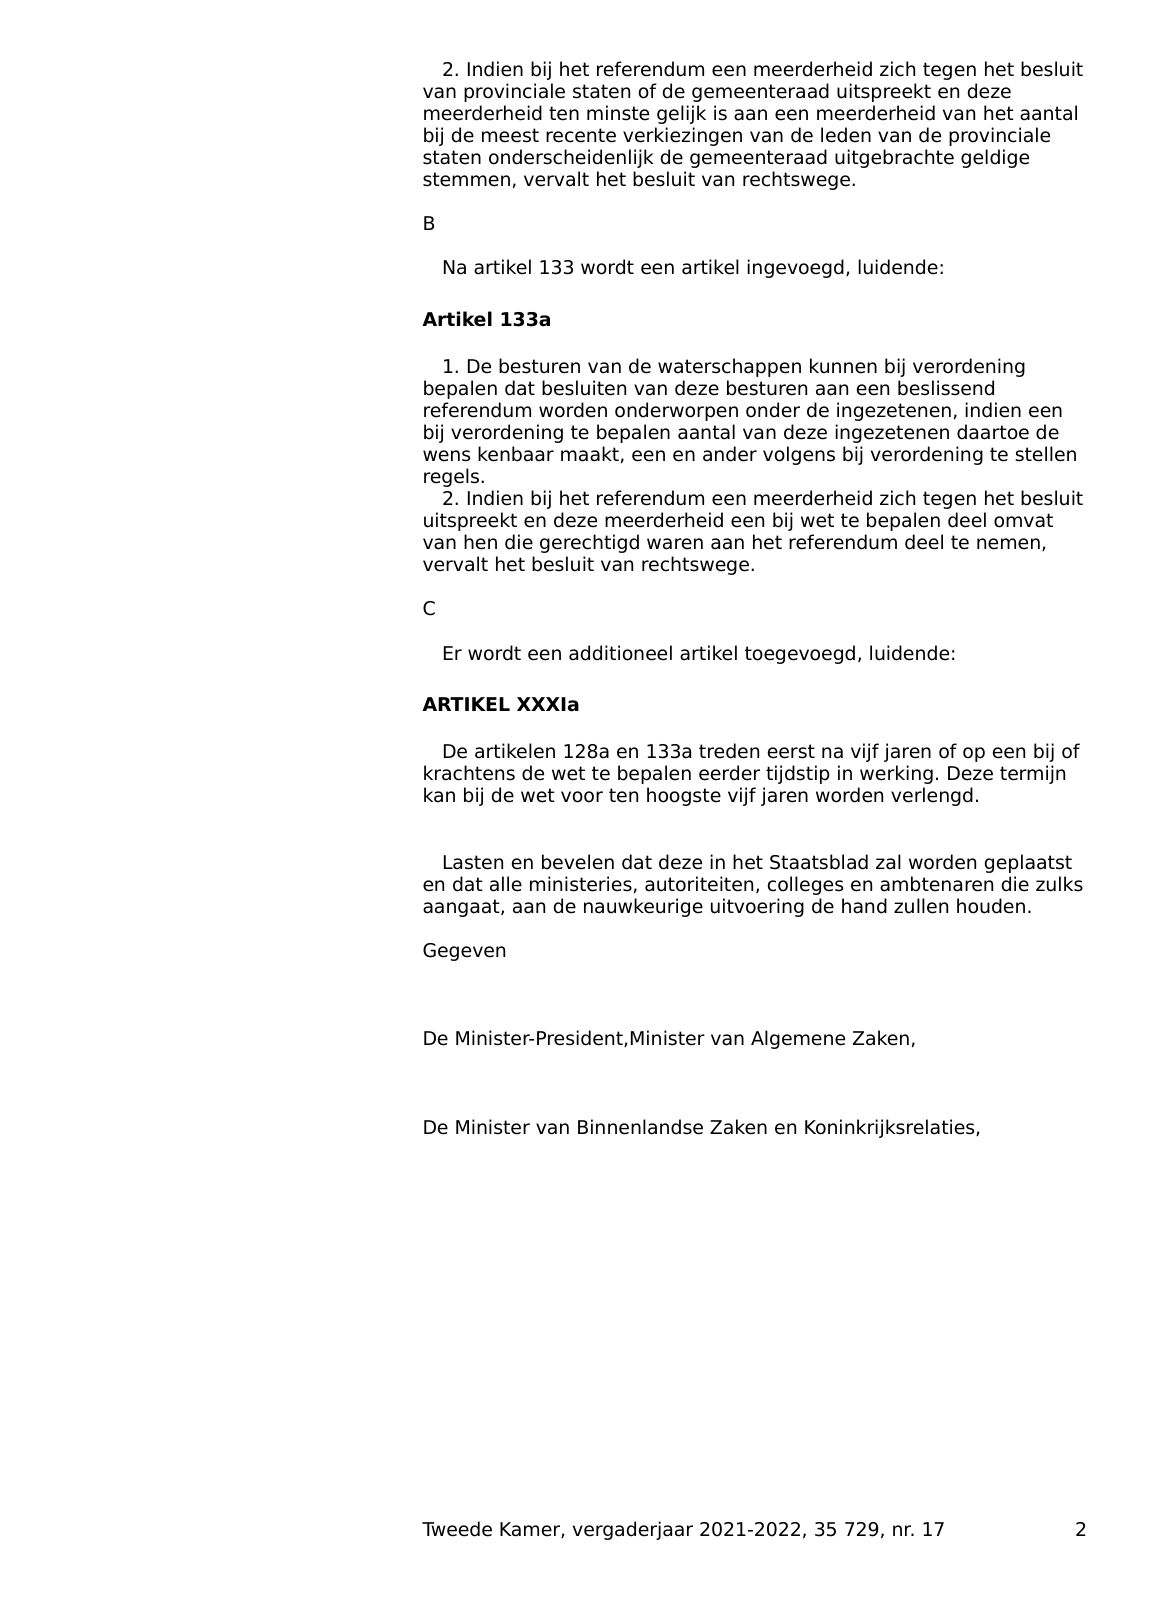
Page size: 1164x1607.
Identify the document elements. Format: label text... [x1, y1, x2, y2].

text De Minister-President,Minister van Algemene Zaken, [422, 1028, 1087, 1050]
text De Minister van Binnenlandse Zaken en Koninkrijksrelaties, [422, 1117, 1087, 1139]
text 2. Indien bij het referendum een meerderheid zich tegen het besluit uitspreekt en deze meerderheid een bij wet te bepalen deel omvat van hen die gerechtigd waren aan het referendum deel te nemen, vervalt het besluit van rechtswege. [422, 488, 1087, 576]
text De artikelen 128a en 133a treden eerst na vijf jaren of op een bij of krachtens de wet te bepalen eerder tijdstip in werking. Deze termijn kan bij de wet voor ten hoogste vijf jaren worden verlengd. [422, 741, 1087, 807]
text Gegeven [422, 940, 1087, 962]
subtitle ARTIKEL XXXIa [422, 694, 1087, 716]
text C [422, 598, 1087, 620]
text 2. Indien bij het referendum een meerderheid zich tegen het besluit van provinciale staten of de gemeenteraad uitspreekt en deze meerderheid ten minste gelijk is aan een meerderheid van het aantal bij de meest recente verkiezingen van de leden van de provinciale staten onderscheidenlijk de gemeenteraad uitgebrachte geldige stemmen, vervalt het besluit van rechtswege. [422, 59, 1087, 191]
text 1. De besturen van de waterschappen kunnen bij verordening bepalen dat besluiten van deze besturen aan een beslissend referendum worden onderworpen onder de ingezetenen, indien een bij verordening te bepalen aantal van deze ingezetenen daartoe de wens kenbaar maakt, een en ander volgens bij verordening te stellen regels. [422, 356, 1087, 488]
text B [422, 213, 1087, 235]
text Er wordt een additioneel artikel toegevoegd, luidende: [422, 642, 1087, 664]
subtitle Artikel 133a [422, 309, 1087, 331]
text Lasten en bevelen dat deze in het Staatsblad zal worden geplaatst en dat alle ministeries, autoriteiten, colleges en ambtenaren die zulks aangaat, aan de nauwkeurige uitvoering de hand zullen houden. [422, 852, 1087, 918]
text Na artikel 133 wordt een artikel ingevoegd, luidende: [422, 257, 1087, 279]
